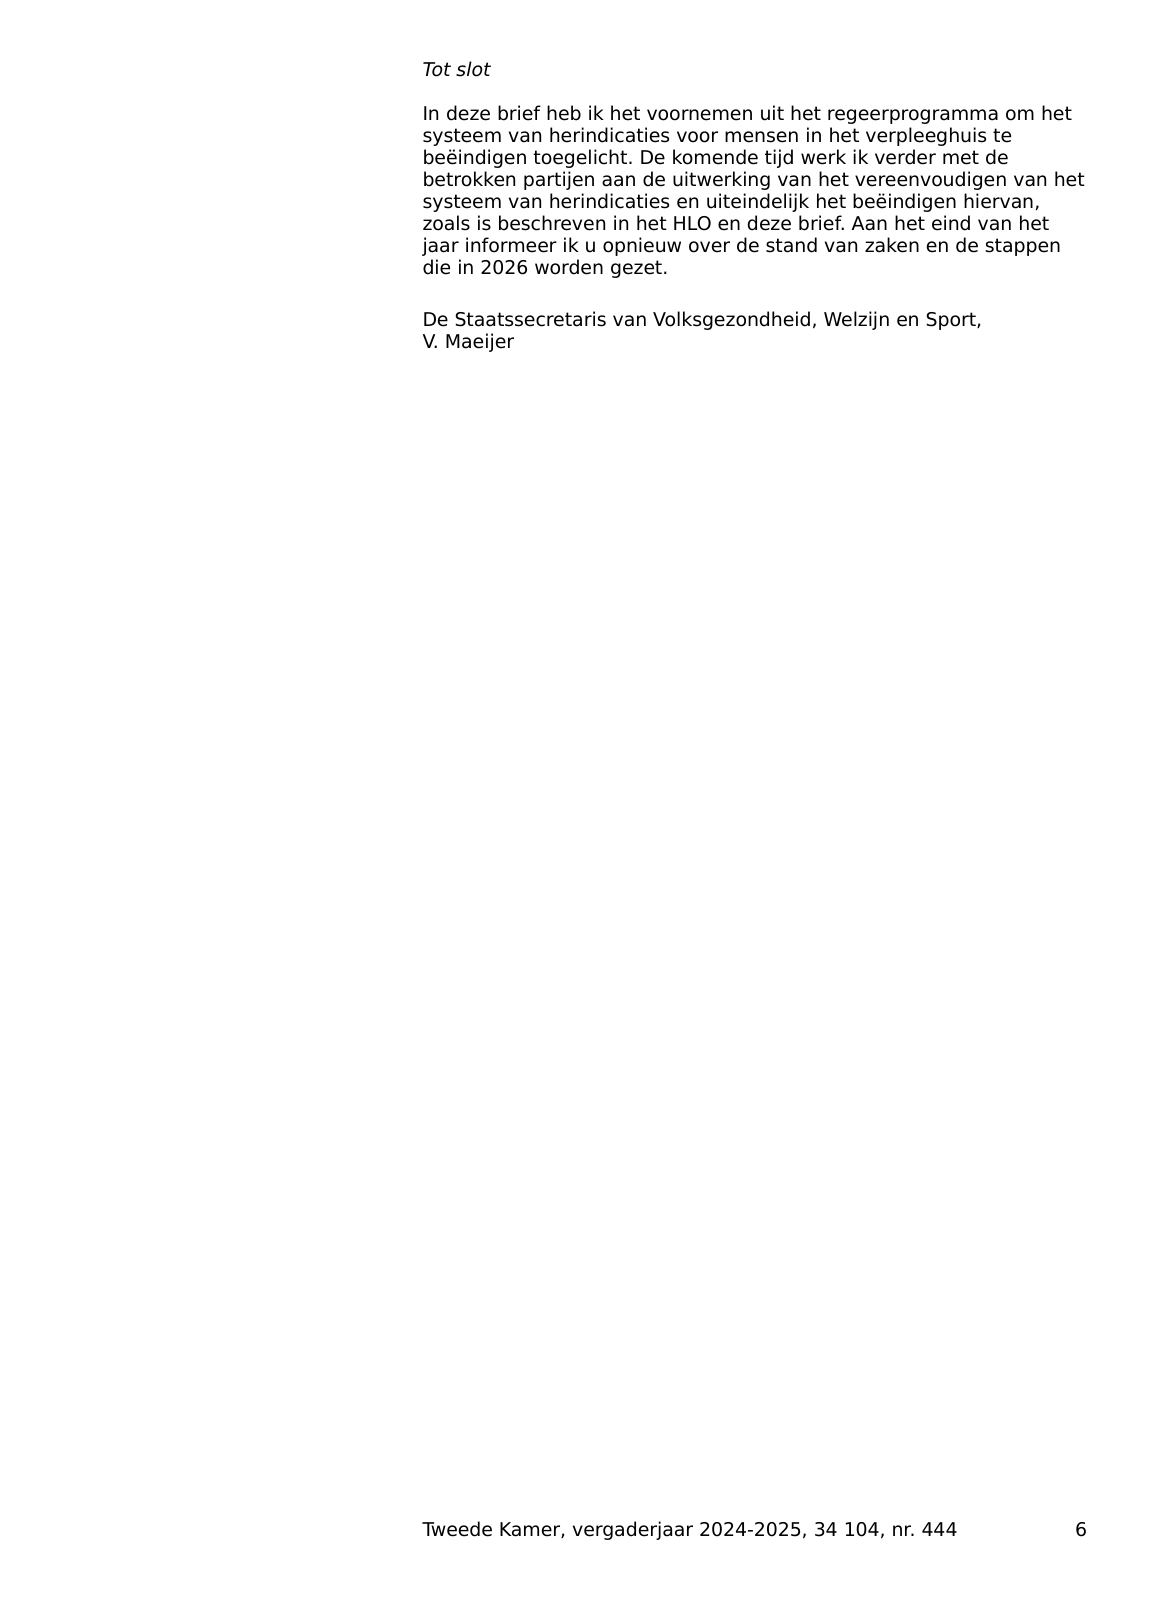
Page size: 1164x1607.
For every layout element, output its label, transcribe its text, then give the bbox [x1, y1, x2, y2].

text In deze brief heb ik het voornemen uit het regeerprogramma om het systeem van herindicaties voor mensen in het verpleeghuis te beëindigen toegelicht. De komende tijd werk ik verder met de betrokken partijen aan de uitwerking van het vereenvoudigen van het systeem van herindicaties en uiteindelijk het beëindigen hiervan, zoals is beschreven in het HLO en deze brief. Aan het eind van het jaar informeer ik u opnieuw over de stand van zaken en de stappen die in 2026 worden gezet. [422, 103, 1087, 279]
subtitle Tot slot [422, 59, 1087, 81]
text De Staatssecretaris van Volksgezondheid, Welzijn en Sport, V. Maeijer [422, 309, 1087, 353]
